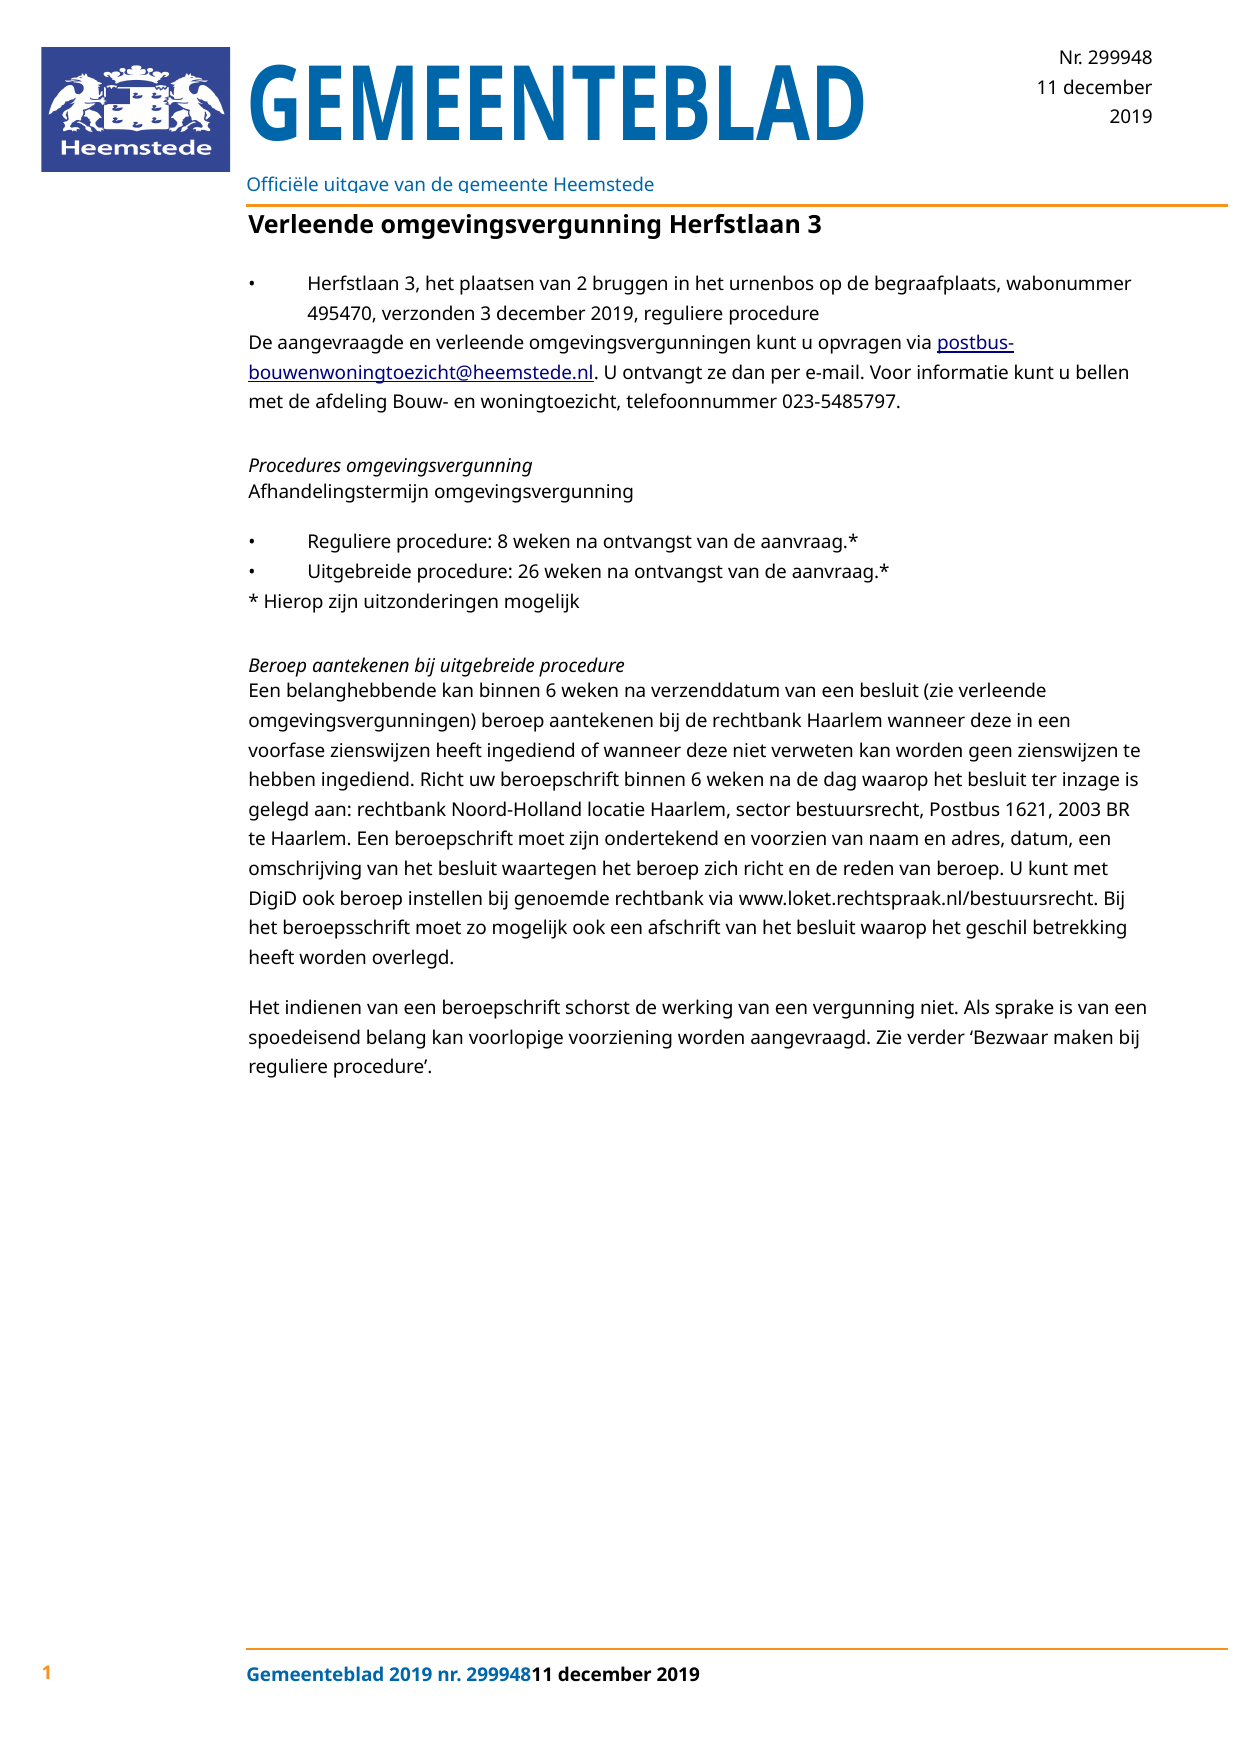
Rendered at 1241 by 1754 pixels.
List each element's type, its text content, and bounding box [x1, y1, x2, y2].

text Beroep aantekenen bij uitgebreide procedure [248, 652, 1152, 678]
list Herfstlaan 3, het plaatsen van 2 bruggen in het urnenbos op de begraafplaats, wabonummer 495470, verzonden 3 december 2019, reguliere procedure [248, 270, 1152, 326]
list Uitgebreide procedure: 26 weken na ontvangst van de aanvraag.* [248, 558, 1152, 584]
text Het indienen van een beroepschrift schorst de werking van een vergunning niet. Als sprake is van een spoedeisend belang kan voorlopige voorziening worden aangevraagd. Zie verder ‘Bezwaar maken bij reguliere procedure’. [248, 994, 1152, 1079]
text Een belanghebbende kan binnen 6 weken na verzenddatum van een besluit (zie verleende omgevingsvergunningen) beroep aantekenen bij de rechtbank Haarlem wanneer deze in een voorfase zienswijzen heeft ingediend of wanneer deze niet verweten kan worden geen zienswijzen te hebben ingediend. Richt uw beroepschrift binnen 6 weken na de dag waarop het besluit ter inzage is gelegd aan: rechtbank Noord-Holland locatie Haarlem, sector bestuursrecht, Postbus 1621, 2003 BR te Haarlem. Een beroepschrift moet zijn ondertekend en voorzien van naam en adres, datum, een omschrijving van het besluit waartegen het beroep zich richt en de reden van beroep. U kunt met DigiD ook beroep instellen bij genoemde rechtbank via www.loket.rechtspraak.nl/bestuursrecht. Bij het beroepsschrift moet zo mogelijk ook een afschrift van het besluit waarop het geschil betrekking heeft worden overlegd. [248, 678, 1152, 969]
text De aangevraagde en verleende omgevingsvergunningen kunt u opvragen via postbus-bouwenwoningtoezicht@heemstede.nl. U ontvangt ze dan per e-mail. Voor informatie kunt u bellen met de afdeling Bouw- en woningtoezicht, telefoonnummer 023-5485797. [248, 329, 1152, 414]
picture [41, 47, 231, 172]
text Verleende omgevingsvergunning Herfstlaan 3 [248, 207, 1152, 241]
text * Hierop zijn uitzonderingen mogelijk [248, 588, 1152, 614]
list Reguliere procedure: 8 weken na ontvangst van de aanvraag.* [248, 529, 1152, 554]
text Procedures omgevingsvergunning [248, 453, 1152, 478]
text Afhandelingstermijn omgevingsvergunning [248, 478, 1152, 504]
